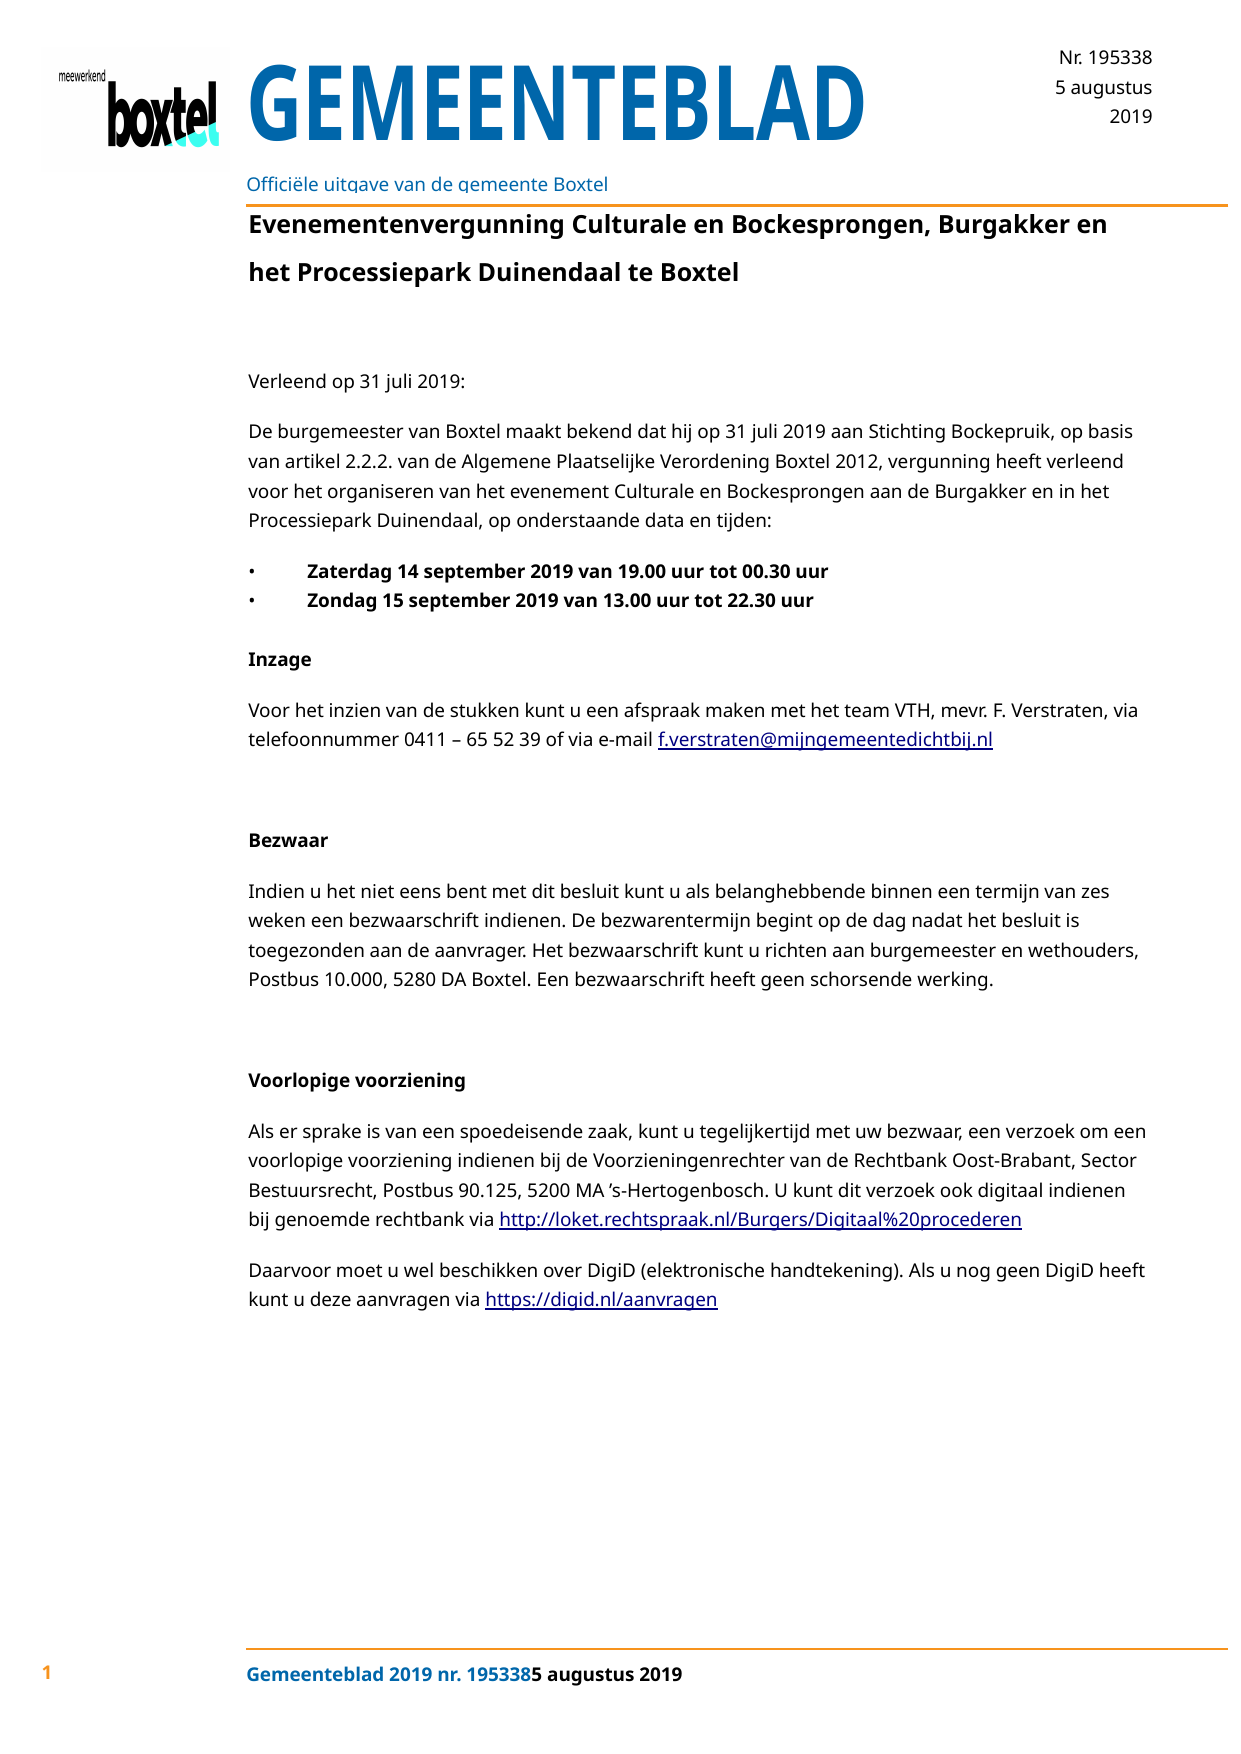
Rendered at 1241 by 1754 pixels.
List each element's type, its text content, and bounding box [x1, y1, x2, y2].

text De burgemeester van Boxtel maakt bekend dat hij op 31 juli 2019 aan Stichting Bockepruik, op basis van artikel 2.2.2. van de Algemene Plaatselijke Verordening Boxtel 2012, vergunning heeft verleend voor het organiseren van het evenement Culturale en Bockesprongen aan de Burgakker en in het Processiepark Duinendaal, op onderstaande data en tijden: [248, 419, 1152, 533]
text Inzage [248, 647, 1152, 672]
text Daarvoor moet u wel beschikken over DigiD (elektronische handtekening). Als u nog geen DigiD heeft kunt u deze aanvragen via https://digid.nl/aanvragen [248, 1257, 1152, 1312]
list Zondag 15 september 2019 van 13.00 uur tot 22.30 uur [248, 587, 1152, 613]
list Zaterdag 14 september 2019 van 19.00 uur tot 00.30 uur [248, 558, 1152, 584]
text Bezwaar [248, 827, 1152, 853]
text Evenementenvergunning Culturale en Bockesprongen, Burgakker en het Processiepark Duinendaal te Boxtel [248, 207, 1152, 288]
picture [41, 47, 231, 172]
text Verleend op 31 juli 2019: [248, 368, 1152, 394]
text Indien u het niet eens bent met dit besluit kunt u als belanghebbende binnen een termijn van zes weken een bezwaarschrift indienen. De bezwarentermijn begint op de dag nadat het besluit is toegezonden aan de aanvrager. Het bezwaarschrift kunt u richten aan burgemeester en wethouders, Postbus 10.000, 5280 DA Boxtel. Een bezwaarschrift heeft geen schorsende werking. [248, 878, 1152, 992]
text Voor het inzien van de stukken kunt u een afspraak maken met het team VTH, mevr. F. Verstraten, via telefoonnummer 0411 – 65 52 39 of via e-mail f.verstraten@mijngemeentedichtbij.nl [248, 697, 1152, 752]
text Als er sprake is van een spoedeisende zaak, kunt u tegelijkertijd met uw bezwaar, een verzoek om een voorlopige voorziening indienen bij de Voorzieningenrechter van de Rechtbank Oost-Brabant, Sector Bestuursrecht, Postbus 90.125, 5200 MA ’s-Hertogenbosch. U kunt dit verzoek ook digitaal indienen bij genoemde rechtbank via http://loket.rechtspraak.nl/Burgers/Digitaal%20procederen [248, 1118, 1152, 1232]
text Voorlopige voorziening [248, 1067, 1152, 1093]
